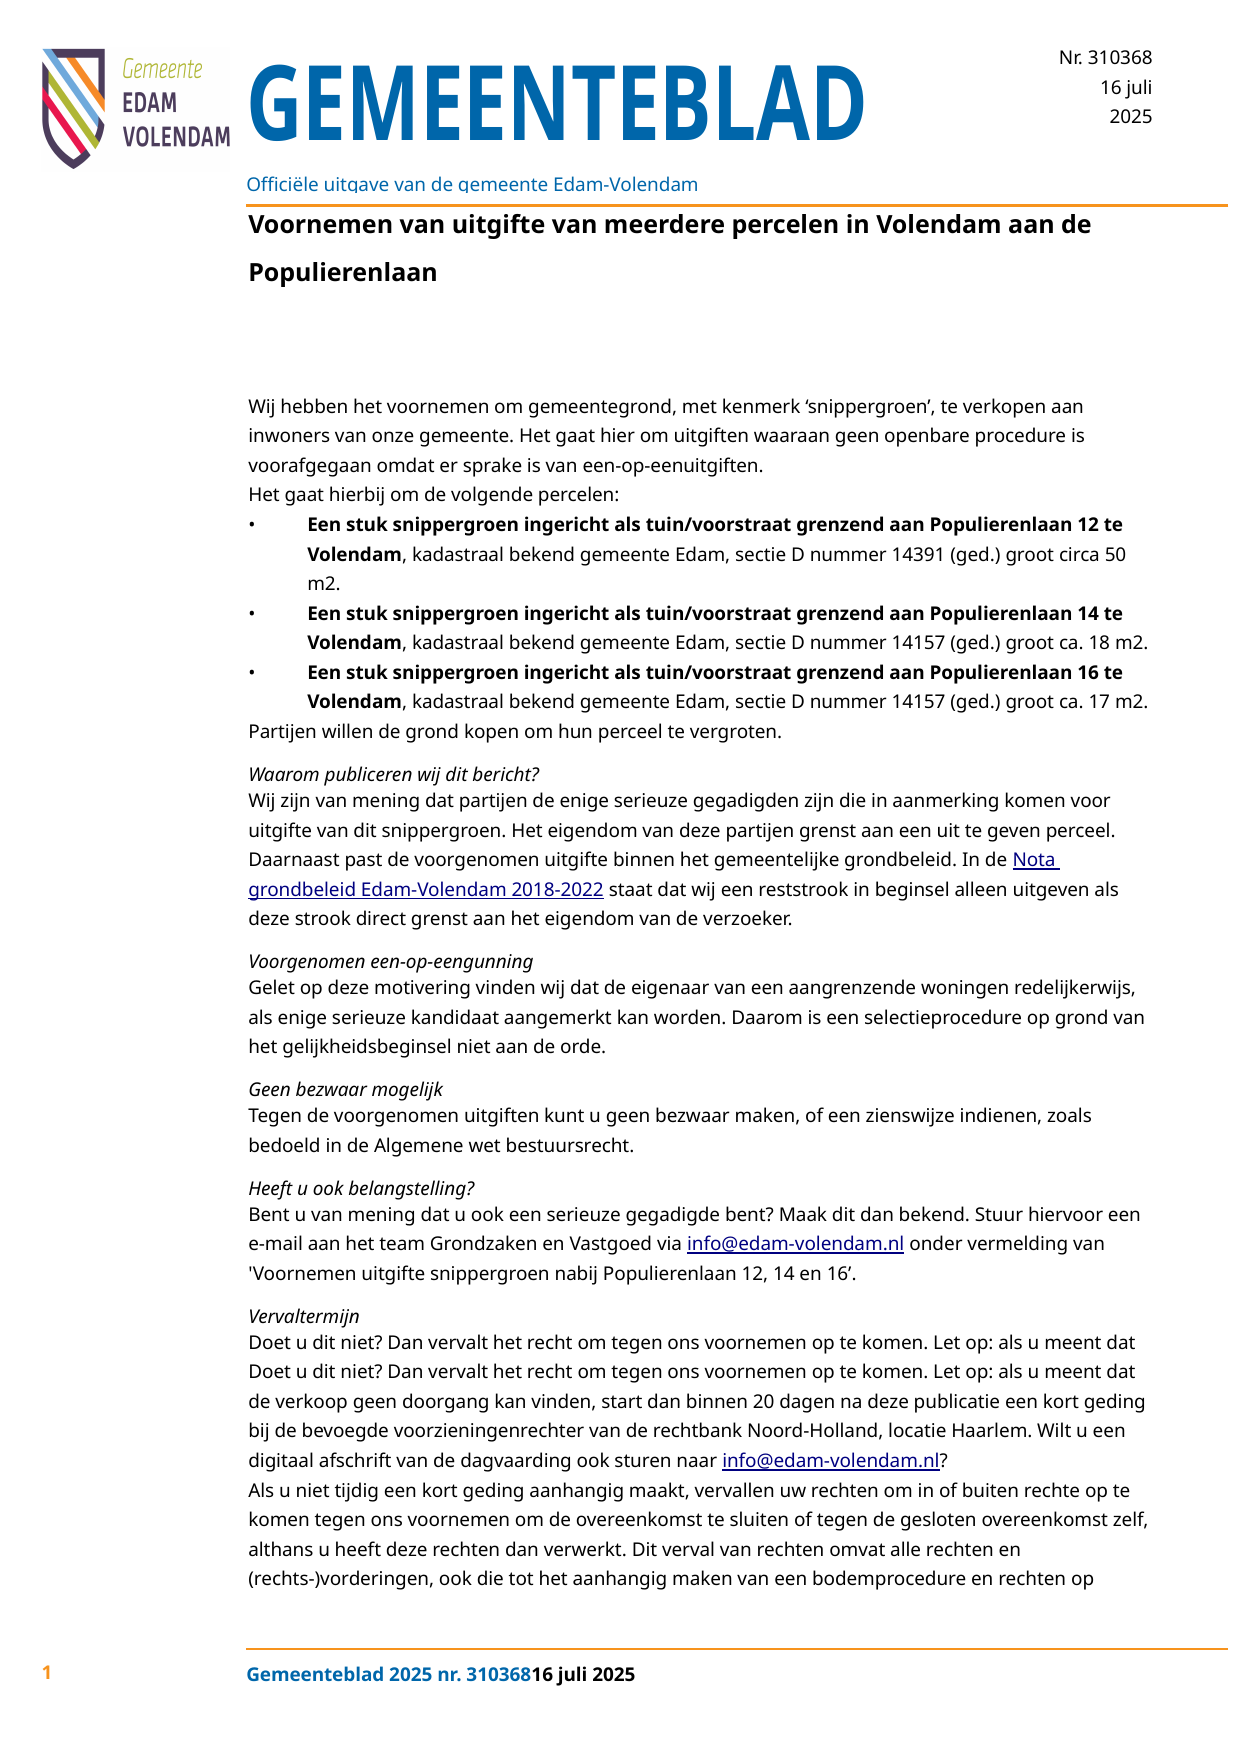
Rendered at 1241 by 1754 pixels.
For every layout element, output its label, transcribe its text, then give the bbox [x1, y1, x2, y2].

text Doet u dit niet? Dan vervalt het recht om tegen ons voornemen op te komen. Let op: als u meent dat Doet u dit niet? Dan vervalt het recht om tegen ons voornemen op te komen. Let op: als u meent dat de verkoop geen doorgang kan vinden, start dan binnen 20 dagen na deze publicatie een kort geding bij de bevoegde voorzieningenrechter van de rechtbank Noord-Holland, locatie Haarlem. Wilt u een digitaal afschrift van de dagvaarding ook sturen naar info@edam-volendam.nl? [248, 1329, 1152, 1473]
text Bent u van mening dat u ook een serieuze gegadigde bent? Maak dit dan bekend. Stuur hiervoor een e-mail aan het team Grondzaken en Vastgoed via info@edam-volendam.nl onder vermelding van 'Voornemen uitgifte snippergroen nabij Populierenlaan 12, 14 en 16’. [248, 1201, 1152, 1286]
text Waarom publiceren wij dit bericht? [248, 761, 1152, 787]
text Vervaltermijn [248, 1303, 1152, 1329]
text Wij zijn van mening dat partijen de enige serieuze gegadigden zijn die in aanmerking komen voor uitgifte van dit snippergroen. Het eigendom van deze partijen grenst aan een uit te geven perceel. Daarnaast past de voorgenomen uitgifte binnen het gemeentelijke grondbeleid. In de Nota grondbeleid Edam-Volendam 2018-2022 staat dat wij een reststrook in beginsel alleen uitgeven als deze strook direct grenst aan het eigendom van de verzoeker. [248, 787, 1152, 931]
text Geen bezwaar mogelijk [248, 1077, 1152, 1102]
text Het gaat hierbij om de volgende percelen: [248, 482, 1152, 507]
text Voornemen van uitgifte van meerdere percelen in Volendam aan de Populierenlaan [248, 207, 1152, 288]
picture [41, 47, 231, 172]
text Tegen de voorgenomen uitgiften kunt u geen bezwaar maken, of een zienswijze indienen, zoals bedoeld in de Algemene wet bestuursrecht. [248, 1102, 1152, 1158]
list Een stuk snippergroen ingericht als tuin/voorstraat grenzend aan Populierenlaan 12 te Volendam, kadastraal bekend gemeente Edam, sectie D nummer 14391 (ged.) groot circa 50 m2. [248, 511, 1152, 596]
text Gelet op deze motivering vinden wij dat de eigenaar van een aangrenzende woningen redelijkerwijs, als enige serieuze kandidaat aangemerkt kan worden. Daarom is een selectieprocedure op grond van het gelijkheidsbeginsel niet aan de orde. [248, 974, 1152, 1059]
list Een stuk snippergroen ingericht als tuin/voorstraat grenzend aan Populierenlaan 14 te Volendam, kadastraal bekend gemeente Edam, sectie D nummer 14157 (ged.) groot ca. 18 m2. [248, 600, 1152, 655]
text Als u niet tijdig een kort geding aanhangig maakt, vervallen uw rechten om in of buiten rechte op te komen tegen ons voornemen om de overeenkomst te sluiten of tegen de gesloten overeenkomst zelf, althans u heeft deze rechten dan verwerkt. Dit verval van rechten omvat alle rechten en (rechts-)vorderingen, ook die tot het aanhangig maken van een bodemprocedure en rechten op [248, 1477, 1152, 1591]
text Heeft u ook belangstelling? [248, 1175, 1152, 1201]
text Wij hebben het voornemen om gemeentegrond, met kenmerk ‘snippergroen’, te verkopen aan inwoners van onze gemeente. Het gaat hier om uitgiften waaraan geen openbare procedure is voorafgegaan omdat er sprake is van een-op-eenuitgiften. [248, 393, 1152, 478]
text Partijen willen de grond kopen om hun perceel te vergroten. [248, 718, 1152, 744]
list Een stuk snippergroen ingericht als tuin/voorstraat grenzend aan Populierenlaan 16 te Volendam, kadastraal bekend gemeente Edam, sectie D nummer 14157 (ged.) groot ca. 17 m2. [248, 659, 1152, 714]
text Voorgenomen een-op-eengunning [248, 949, 1152, 974]
